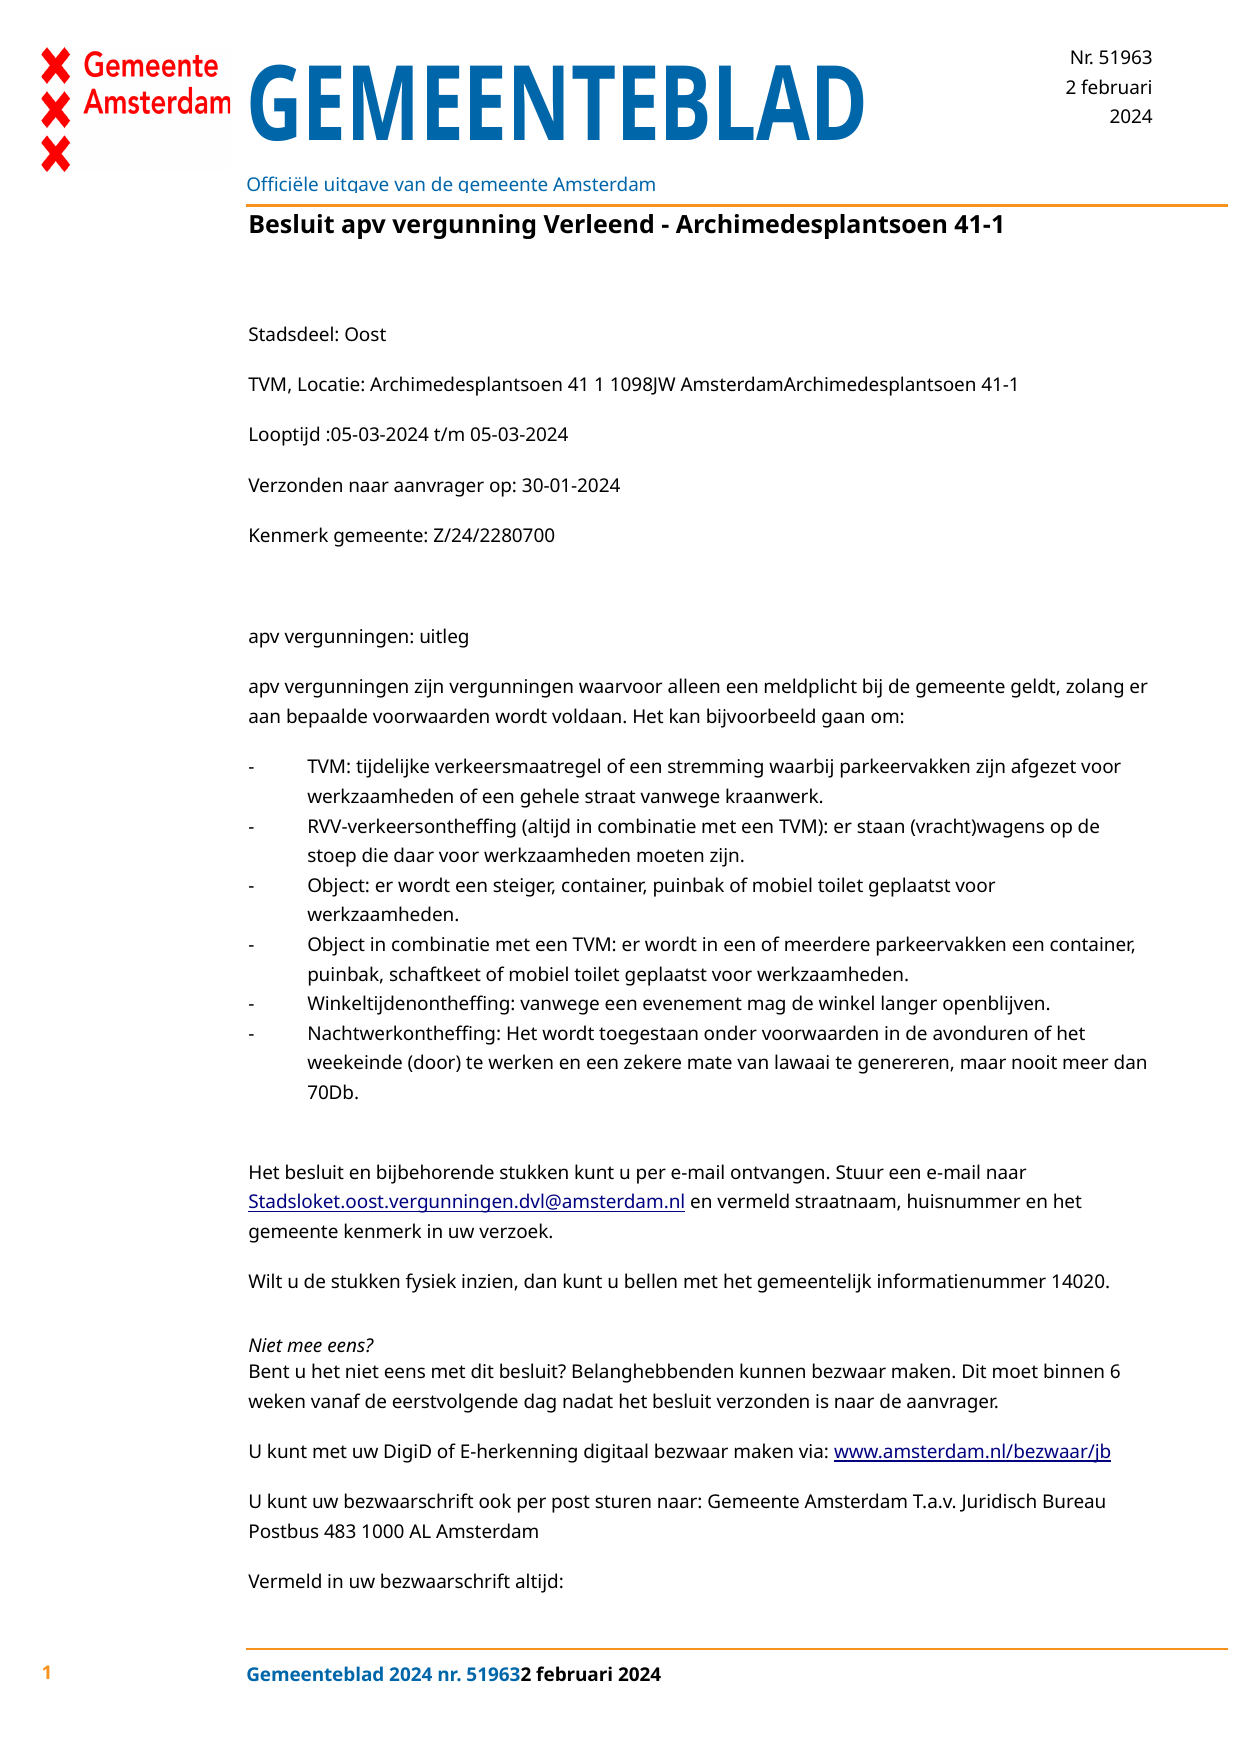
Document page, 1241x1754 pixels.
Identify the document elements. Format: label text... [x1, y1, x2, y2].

text Vermeld in uw bezwaarschrift altijd: [248, 1569, 1152, 1594]
list Object: er wordt een steiger, container, puinbak of mobiel toilet geplaatst voor werkzaamheden. [248, 872, 1152, 927]
text Stadsdeel: Oost [248, 321, 1152, 346]
text U kunt uw bezwaarschrift ook per post sturen naar: Gemeente Amsterdam T.a.v. Juridisch Bureau Postbus 483 1000 AL Amsterdam [248, 1489, 1152, 1544]
text TVM, Locatie: Archimedesplantsoen 41 1 1098JW AmsterdamArchimedesplantsoen 41-1 [248, 371, 1152, 397]
list Winkeltijdenontheffing: vanwege een evenement mag de winkel langer openblijven. [248, 990, 1152, 1016]
text Kenmerk gemeente: Z/24/2280700 [248, 522, 1152, 548]
list TVM: tijdelijke verkeersmaatregel of een stremming waarbij parkeervakken zijn afgezet voor werkzaamheden of een gehele straat vanwege kraanwerk. [248, 754, 1152, 809]
text Het besluit en bijbehorende stukken kunt u per e-mail ontvangen. Stuur een e-mail naar Stadsloket.oost.vergunningen.dvl@amsterdam.nl en vermeld straatnaam, huisnummer en het gemeente kenmerk in uw verzoek. [248, 1159, 1152, 1244]
text Verzonden naar aanvrager op: 30-01-2024 [248, 472, 1152, 498]
text apv vergunningen: uitleg [248, 623, 1152, 649]
text Wilt u de stukken fysiek inzien, dan kunt u bellen met het gemeentelijk informatienummer 14020. [248, 1269, 1152, 1294]
text apv vergunningen zijn vergunningen waarvoor alleen een meldplicht bij de gemeente geldt, zolang er aan bepaalde voorwaarden wordt voldaan. Het kan bijvoorbeeld gaan om: [248, 674, 1152, 729]
picture [41, 47, 231, 172]
text Besluit apv vergunning Verleend - Archimedesplantsoen 41-1 [248, 207, 1152, 241]
text Bent u het niet eens met dit besluit? Belanghebbenden kunnen bezwaar maken. Dit moet binnen 6 weken vanaf de eerstvolgende dag nadat het besluit verzonden is naar de aanvrager. [248, 1358, 1152, 1414]
list RVV-verkeersontheffing (altijd in combinatie met een TVM): er staan (vracht)wagens op de stoep die daar voor werkzaamheden moeten zijn. [248, 813, 1152, 868]
text Looptijd :05-03-2024 t/m 05-03-2024 [248, 422, 1152, 447]
list Nachtwerkontheffing: Het wordt toegestaan onder voorwaarden in de avonduren of het weekeinde (door) te werken en een zekere mate van lawaai te genereren, maar nooit meer dan 70Db. [248, 1020, 1152, 1105]
text U kunt met uw DigiD of E-herkenning digitaal bezwaar maken via: www.amsterdam.nl/bezwaar/jb [248, 1438, 1152, 1464]
list Object in combinatie met een TVM: er wordt in een of meerdere parkeervakken een container, puinbak, schaftkeet of mobiel toilet geplaatst voor werkzaamheden. [248, 931, 1152, 986]
text Niet mee eens? [248, 1333, 1152, 1358]
